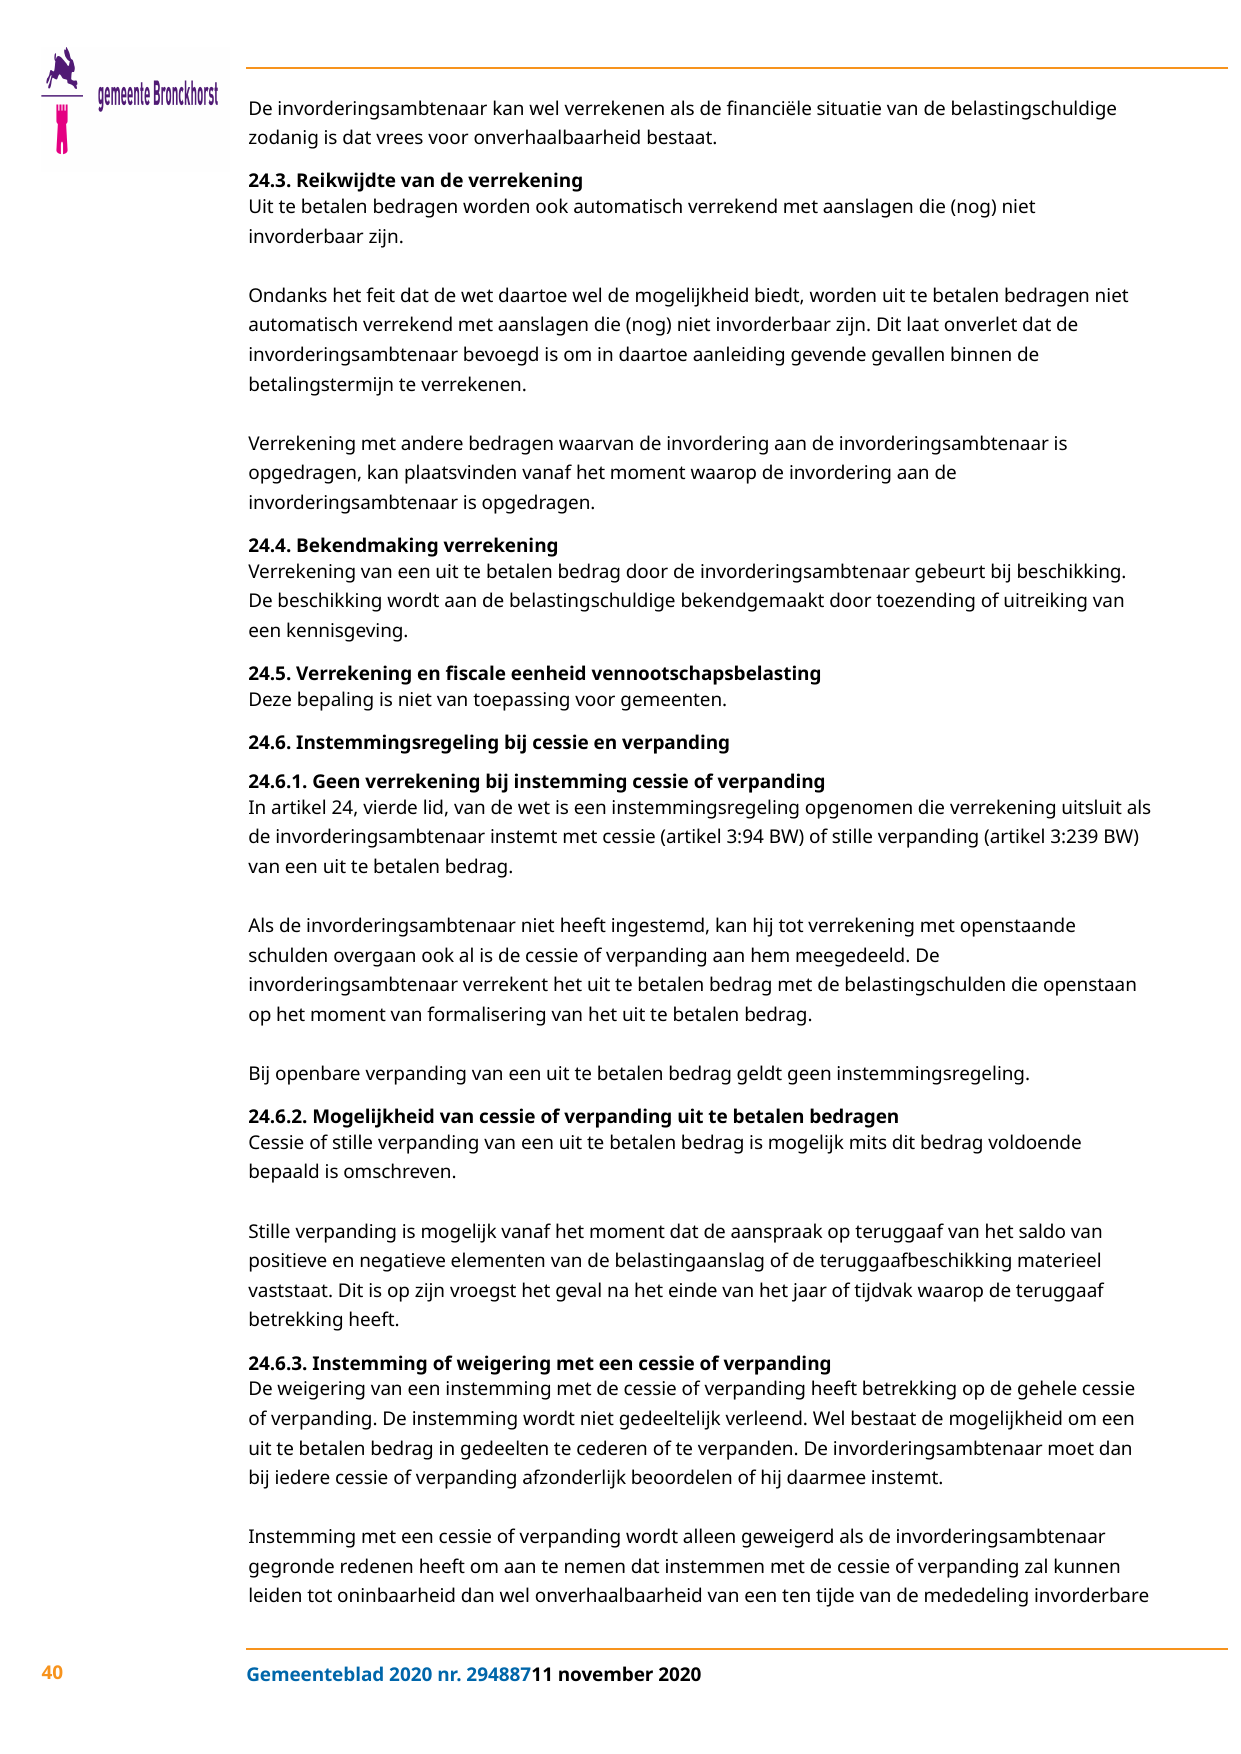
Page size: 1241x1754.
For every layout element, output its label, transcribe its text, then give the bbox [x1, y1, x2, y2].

text De invorderingsambtenaar kan wel verrekenen als de financiële situatie van de belastingschuldige zodanig is dat vrees voor onverhaalbaarheid bestaat. [248, 95, 1152, 150]
text Verrekening van een uit te betalen bedrag door de invorderingsambtenaar gebeurt bij beschikking. De beschikking wordt aan de belastingschuldige bekendgemaakt door toezending of uitreiking van een kennisgeving. [248, 558, 1152, 643]
text Verrekening met andere bedragen waarvan de invordering aan de invorderingsambtenaar is opgedragen, kan plaatsvinden vanaf het moment waarop de invordering aan de invorderingsambtenaar is opgedragen. [248, 430, 1152, 515]
text 24.4. Bekendmaking verrekening [248, 532, 1152, 558]
text Uit te betalen bedragen worden ook automatisch verrekend met aanslagen die (nog) niet invorderbaar zijn. [248, 193, 1152, 248]
text In artikel 24, vierde lid, van de wet is een instemmingsregeling opgenomen die verrekening uitsluit als de invorderingsambtenaar instemt met cessie (artikel 3:94 BW) of stille verpanding (artikel 3:239 BW) van een uit te betalen bedrag. [248, 794, 1152, 879]
text 24.6.1. Geen verrekening bij instemming cessie of verpanding [248, 768, 1152, 794]
text 24.3. Reikwijdte van de verrekening [248, 167, 1152, 193]
text Stille verpanding is mogelijk vanaf het moment dat de aanspraak op teruggaaf van het saldo van positieve en negatieve elementen van de belastingaanslag of de teruggaafbeschikking materieel vaststaat. Dit is op zijn vroegst het geval na het einde van het jaar of tijdvak waarop de teruggaaf betrekking heeft. [248, 1218, 1152, 1332]
text 24.5. Verrekening en fiscale eenheid vennootschapsbelasting [248, 660, 1152, 686]
text Cessie of stille verpanding van een uit te betalen bedrag is mogelijk mits dit bedrag voldoende bepaald is omschreven. [248, 1129, 1152, 1184]
text Ondanks het feit dat de wet daartoe wel de mogelijkheid biedt, worden uit te betalen bedragen niet automatisch verrekend met aanslagen die (nog) niet invorderbaar zijn. Dit laat onverlet dat de invorderingsambtenaar bevoegd is om in daartoe aanleiding gevende gevallen binnen de betalingstermijn te verrekenen. [248, 282, 1152, 396]
picture [41, 47, 231, 172]
text 24.6.3. Instemming of weigering met een cessie of verpanding [248, 1350, 1152, 1376]
text Als de invorderingsambtenaar niet heeft ingestemd, kan hij tot verrekening met openstaande schulden overgaan ook al is de cessie of verpanding aan hem meegedeeld. De invorderingsambtenaar verrekent het uit te betalen bedrag met de belastingschulden die openstaan op het moment van formalisering van het uit te betalen bedrag. [248, 912, 1152, 1027]
text 24.6.2. Mogelijkheid van cessie of verpanding uit te betalen bedragen [248, 1103, 1152, 1129]
text De weigering van een instemming met de cessie of verpanding heeft betrekking op de gehele cessie of verpanding. De instemming wordt niet gedeeltelijk verleend. Wel bestaat de mogelijkheid om een uit te betalen bedrag in gedeelten te cederen of te verpanden. De invorderingsambtenaar moet dan bij iedere cessie of verpanding afzonderlijk beoordelen of hij daarmee instemt. [248, 1376, 1152, 1490]
text Deze bepaling is niet van toepassing voor gemeenten. [248, 686, 1152, 712]
text 24.6. Instemmingsregeling bij cessie en verpanding [248, 729, 1152, 755]
text Instemming met een cessie of verpanding wordt alleen geweigerd als de invorderingsambtenaar gegronde redenen heeft om aan te nemen dat instemmen met de cessie of verpanding zal kunnen leiden tot oninbaarheid dan wel onverhaalbaarheid van een ten tijde van de mededeling invorderbare [248, 1523, 1152, 1608]
text Bij openbare verpanding van een uit te betalen bedrag geldt geen instemmingsregeling. [248, 1060, 1152, 1086]
